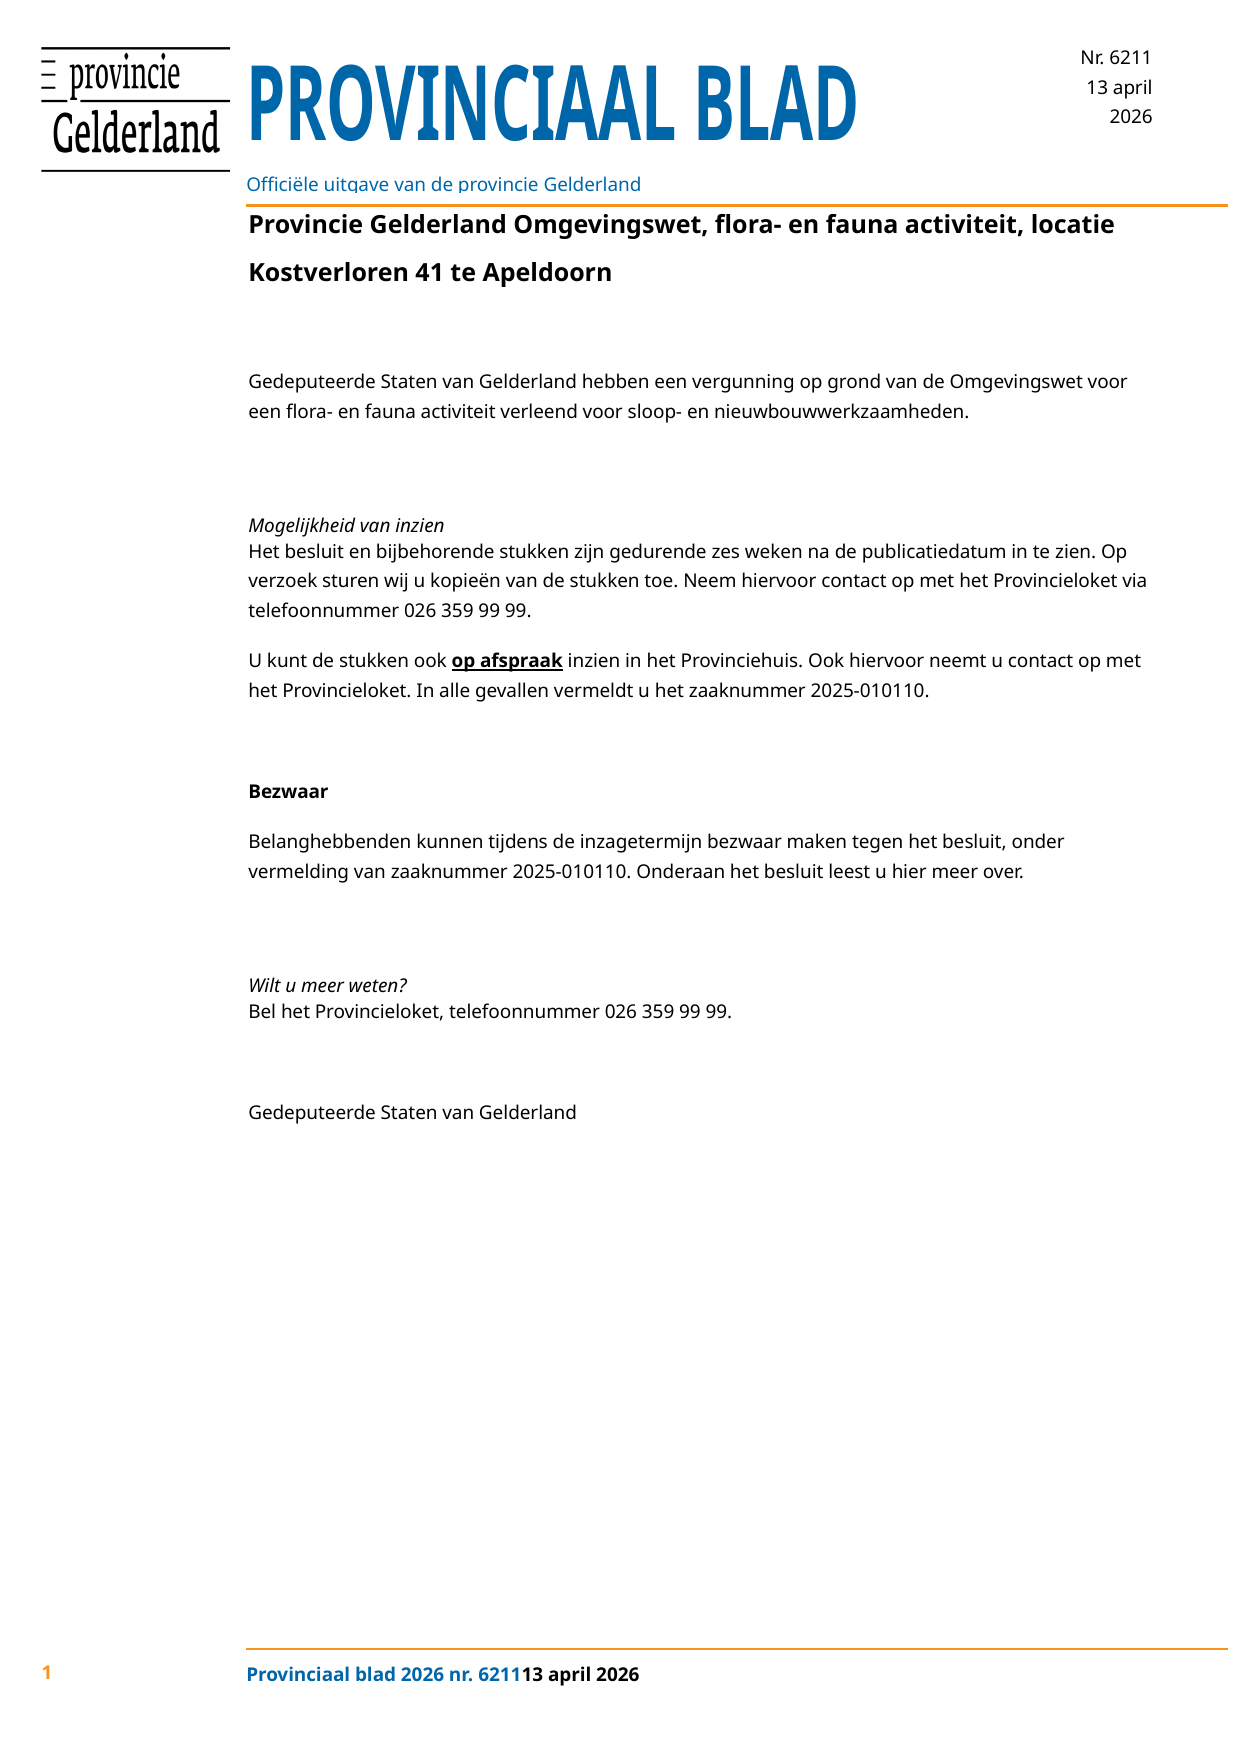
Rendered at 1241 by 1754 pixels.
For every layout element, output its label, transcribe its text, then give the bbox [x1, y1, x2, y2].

text U kunt de stukken ook op afspraak inzien in het Provinciehuis. Ook hiervoor neemt u contact op met het Provincieloket. In alle gevallen vermeldt u het zaaknummer 2025-010110. [248, 648, 1152, 703]
text Mogelijkheid van inzien [248, 512, 1152, 538]
picture [41, 47, 231, 172]
text Belanghebbenden kunnen tijdens de inzagetermijn bezwaar maken tegen het besluit, onder vermelding van zaaknummer 2025-010110. Onderaan het besluit leest u hier meer over. [248, 828, 1152, 884]
text Gedeputeerde Staten van Gelderland hebben een vergunning op grond van de Omgevingswet voor een flora- en fauna activiteit verleend voor sloop- en nieuwbouwwerkzaamheden. [248, 368, 1152, 424]
text Wilt u meer weten? [248, 972, 1152, 998]
text Het besluit en bijbehorende stukken zijn gedurende zes weken na de publicatiedatum in te zien. Op verzoek sturen wij u kopieën van de stukken toe. Neem hiervoor contact op met het Provincieloket via telefoonnummer 026 359 99 99. [248, 538, 1152, 623]
text Provincie Gelderland Omgevingswet, flora- en fauna activiteit, locatie Kostverloren 41 te Apeldoorn [248, 207, 1152, 288]
text Bel het Provincieloket, telefoonnummer 026 359 99 99. [248, 998, 1152, 1024]
text Gedeputeerde Staten van Gelderland [248, 1099, 1152, 1125]
text Bezwaar [248, 778, 1152, 804]
